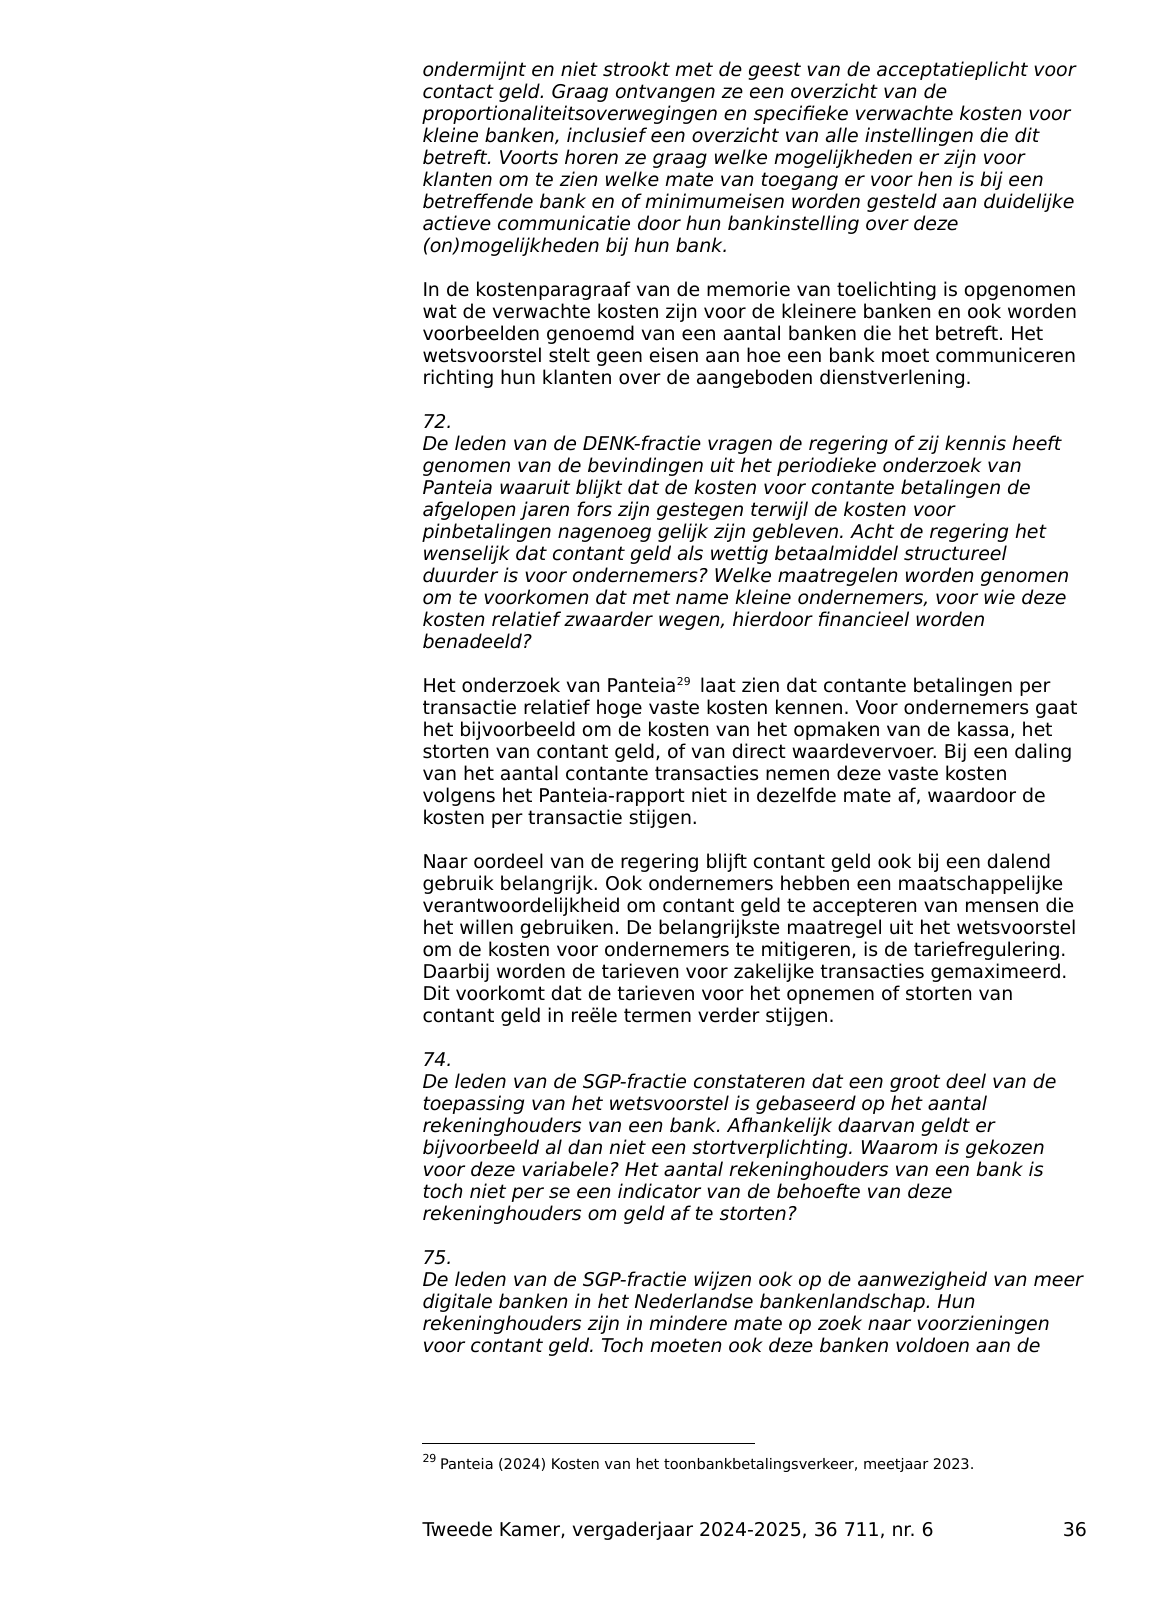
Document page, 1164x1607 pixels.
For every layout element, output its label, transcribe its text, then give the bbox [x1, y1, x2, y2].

text 74. [422, 1049, 1087, 1071]
text In de kostenparagraaf van de memorie van toelichting is opgenomen wat de verwachte kosten zijn voor de kleinere banken en ook worden voorbeelden genoemd van een aantal banken die het betreft. Het wetsvoorstel stelt geen eisen aan hoe een bank moet communiceren richting hun klanten over de aangeboden dienstverlening. [422, 279, 1087, 389]
text De leden van de DENK-fractie vragen de regering of zij kennis heeft genomen van de bevindingen uit het periodieke onderzoek van Panteia waaruit blijkt dat de kosten voor contante betalingen de afgelopen jaren fors zijn gestegen terwijl de kosten voor pinbetalingen nagenoeg gelijk zijn gebleven. Acht de regering het wenselijk dat contant geld als wettig betaalmiddel structureel duurder is voor ondernemers? Welke maatregelen worden genomen om te voorkomen dat met name kleine ondernemers, voor wie deze kosten relatief zwaarder wegen, hierdoor financieel worden benadeeld? [422, 433, 1087, 653]
text Het onderzoek van Panteia laat zien dat contante betalingen per transactie relatief hoge vaste kosten kennen. Voor ondernemers gaat het bijvoorbeeld om de kosten van het opmaken van de kassa, het storten van contant geld, of van direct waardevervoer. Bij een daling van het aantal contante transacties nemen deze vaste kosten volgens het Panteia-rapport niet in dezelfde mate af, waardoor de kosten per transactie stijgen. [422, 675, 1087, 829]
text 72. [422, 411, 1087, 433]
text De leden van de SGP-fractie constateren dat een groot deel van de toepassing van het wetsvoorstel is gebaseerd op het aantal rekeninghouders van een bank. Afhankelijk daarvan geldt er bijvoorbeeld al dan niet een stortverplichting. Waarom is gekozen voor deze variabele? Het aantal rekeninghouders van een bank is toch niet per se een indicator van de behoefte van deze rekeninghouders om geld af te storten? [422, 1071, 1087, 1225]
text Naar oordeel van de regering blijft contant geld ook bij een dalend gebruik belangrijk. Ook ondernemers hebben een maatschappelijke verantwoordelijkheid om contant geld te accepteren van mensen die het willen gebruiken. De belangrijkste maatregel uit het wetsvoorstel om de kosten voor ondernemers te mitigeren, is de tariefregulering. Daarbij worden de tarieven voor zakelijke transacties gemaximeerd. Dit voorkomt dat de tarieven voor het opnemen of storten van contant geld in reële termen verder stijgen. [422, 851, 1087, 1027]
text Panteia (2024) Kosten van het toonbankbetalingsverkeer, meetjaar 2023. [422, 1452, 1087, 1474]
text De leden van de SGP-fractie wijzen ook op de aanwezigheid van meer digitale banken in het Nederlandse bankenlandschap. Hun rekeninghouders zijn in mindere mate op zoek naar voorzieningen voor contant geld. Toch moeten ook deze banken voldoen aan de [422, 1269, 1087, 1357]
text 75. [422, 1247, 1087, 1269]
text ondermijnt en niet strookt met de geest van de acceptatieplicht voor contact geld. Graag ontvangen ze een overzicht van de proportionaliteitsoverwegingen en specifieke verwachte kosten voor kleine banken, inclusief een overzicht van alle instellingen die dit betreft. Voorts horen ze graag welke mogelijkheden er zijn voor klanten om te zien welke mate van toegang er voor hen is bij een betreffende bank en of minimumeisen worden gesteld aan duidelijke actieve communicatie door hun bankinstelling over deze (on)mogelijkheden bij hun bank. [422, 59, 1087, 257]
